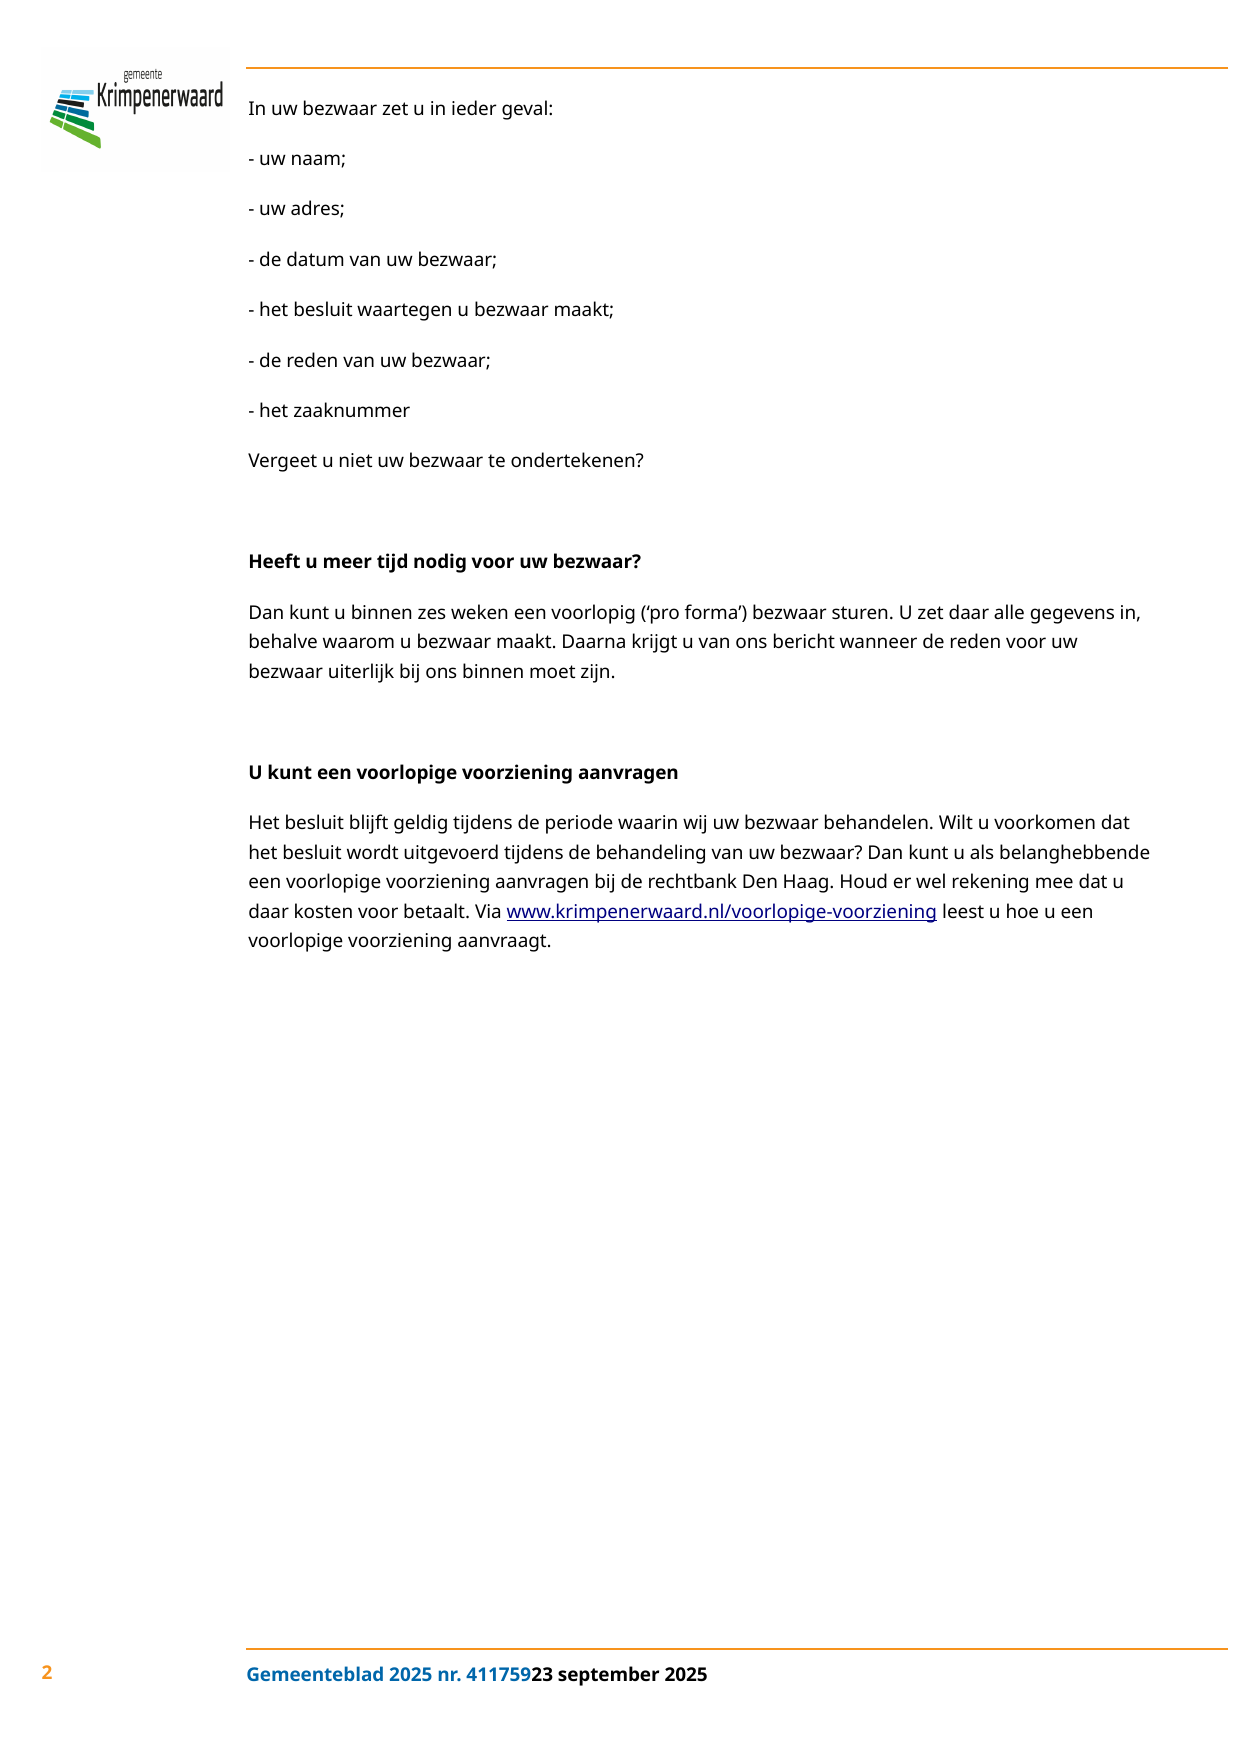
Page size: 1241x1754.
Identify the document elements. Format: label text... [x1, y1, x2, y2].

text Het besluit blijft geldig tijdens de periode waarin wij uw bezwaar behandelen. Wilt u voorkomen dat het besluit wordt uitgevoerd tijdens de behandeling van uw bezwaar? Dan kunt u als belanghebbende een voorlopige voorziening aanvragen bij de rechtbank Den Haag. Houd er wel rekening mee dat u daar kosten voor betaalt. Via www.krimpenerwaard.nl/voorlopige-voorziening leest u hoe u een voorlopige voorziening aanvraagt. [248, 809, 1152, 953]
picture [41, 47, 231, 172]
text Heeft u meer tijd nodig voor uw bezwaar? [248, 548, 1152, 574]
text Vergeet u niet uw bezwaar te ondertekenen? [248, 448, 1152, 473]
text - het zaaknummer [248, 397, 1152, 423]
text - de datum van uw bezwaar; [248, 246, 1152, 272]
text In uw bezwaar zet u in ieder geval: [248, 95, 1152, 121]
text - het besluit waartegen u bezwaar maakt; [248, 296, 1152, 322]
text Dan kunt u binnen zes weken een voorlopig (‘pro forma’) bezwaar sturen. U zet daar alle gegevens in, behalve waarom u bezwaar maakt. Daarna krijgt u van ons bericht wanneer de reden voor uw bezwaar uiterlijk bij ons binnen moet zijn. [248, 599, 1152, 684]
text - de reden van uw bezwaar; [248, 347, 1152, 373]
text U kunt een voorlopige voorziening aanvragen [248, 759, 1152, 785]
text - uw naam; [248, 145, 1152, 171]
text - uw adres; [248, 196, 1152, 221]
